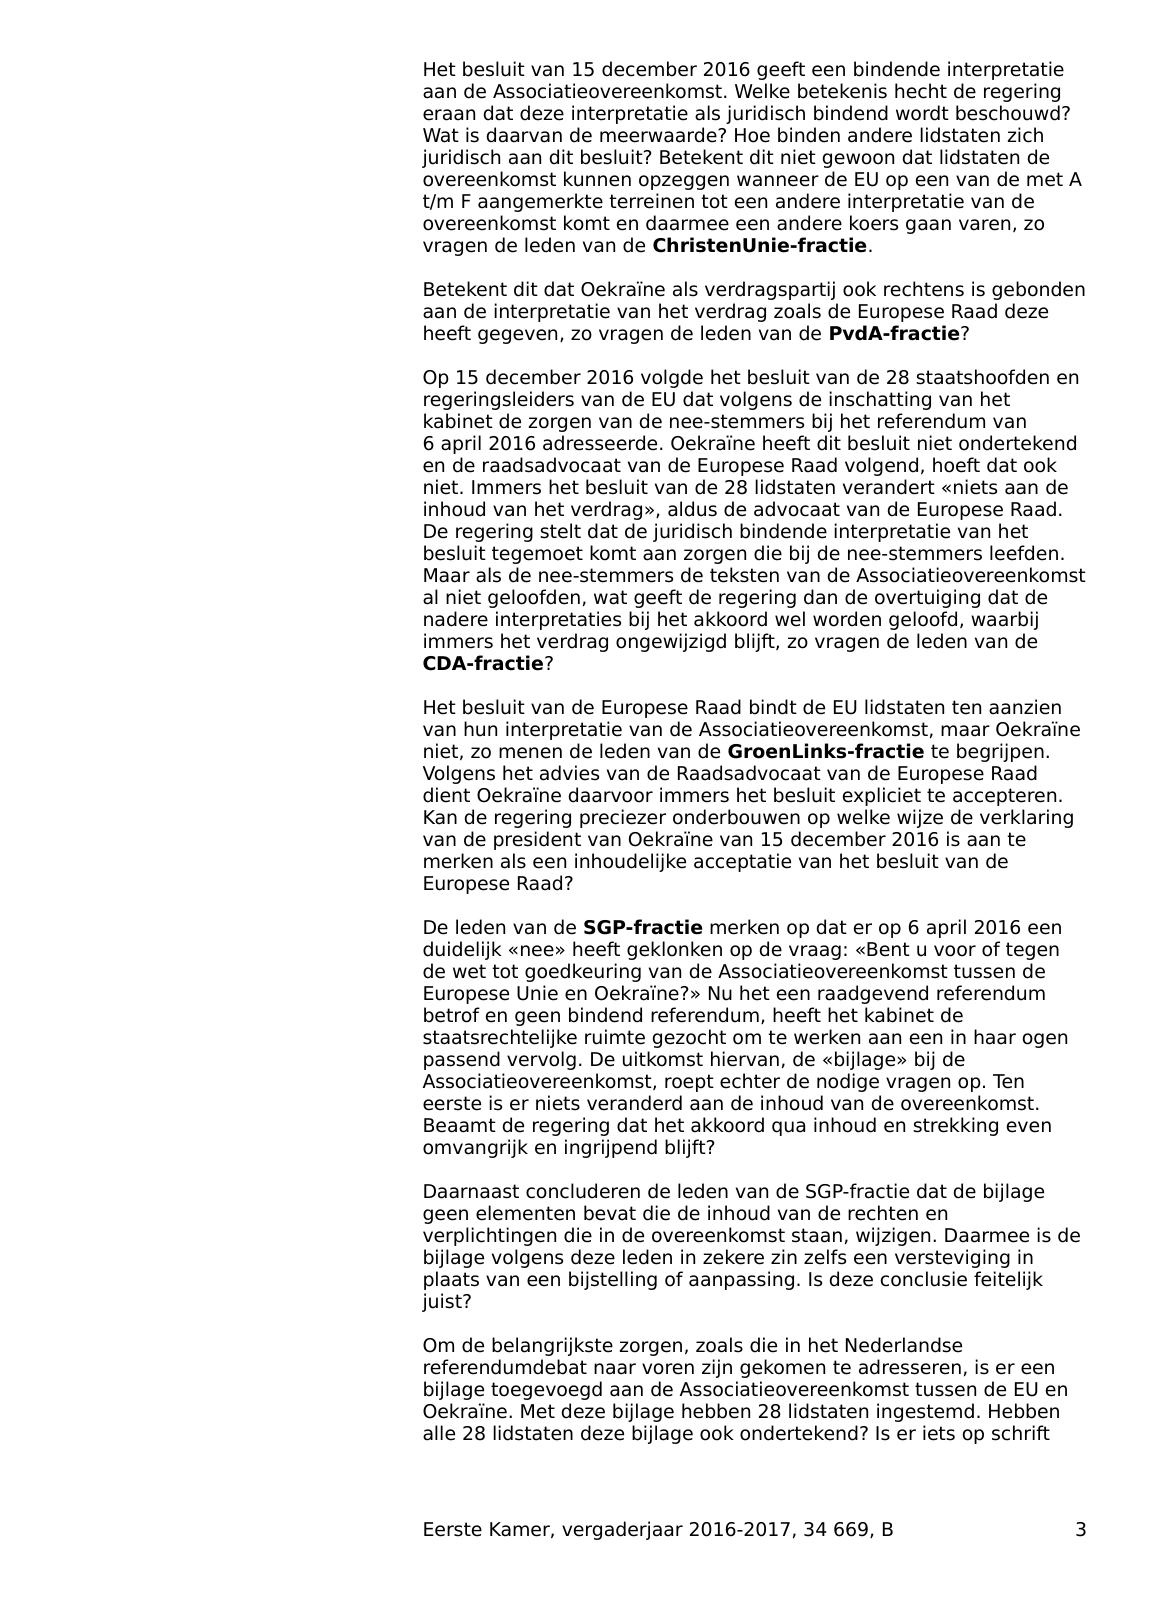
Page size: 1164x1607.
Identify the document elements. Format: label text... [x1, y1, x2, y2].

text De leden van de SGP-fractie merken op dat er op 6 april 2016 een duidelijk «nee» heeft geklonken op de vraag: «Bent u voor of tegen de wet tot goedkeuring van de Associatieovereenkomst tussen de Europese Unie en Oekraïne?» Nu het een raadgevend referendum betrof en geen bindend referendum, heeft het kabinet de staatsrechtelijke ruimte gezocht om te werken aan een in haar ogen passend vervolg. De uitkomst hiervan, de «bijlage» bij de Associatieovereenkomst, roept echter de nodige vragen op. Ten eerste is er niets veranderd aan de inhoud van de overeenkomst. Beaamt de regering dat het akkoord qua inhoud en strekking even omvangrijk en ingrijpend blijft? [422, 917, 1087, 1159]
text Het besluit van 15 december 2016 geeft een bindende interpretatie aan de Associatieovereenkomst. Welke betekenis hecht de regering eraan dat deze interpretatie als juridisch bindend wordt beschouwd? Wat is daarvan de meerwaarde? Hoe binden andere lidstaten zich juridisch aan dit besluit? Betekent dit niet gewoon dat lidstaten de overeenkomst kunnen opzeggen wanneer de EU op een van de met A t/m F aangemerkte terreinen tot een andere interpretatie van de overeenkomst komt en daarmee een andere koers gaan varen, zo vragen de leden van de ChristenUnie-fractie. [422, 59, 1087, 257]
text Betekent dit dat Oekraïne als verdragspartij ook rechtens is gebonden aan de interpretatie van het verdrag zoals de Europese Raad deze heeft gegeven, zo vragen de leden van de PvdA-fractie? [422, 279, 1087, 345]
text Op 15 december 2016 volgde het besluit van de 28 staatshoofden en regeringsleiders van de EU dat volgens de inschatting van het kabinet de zorgen van de nee-stemmers bij het referendum van 6 april 2016 adresseerde. Oekraïne heeft dit besluit niet ondertekend en de raadsadvocaat van de Europese Raad volgend, hoeft dat ook niet. Immers het besluit van de 28 lidstaten verandert «niets aan de inhoud van het verdrag», aldus de advocaat van de Europese Raad. De regering stelt dat de juridisch bindende interpretatie van het besluit tegemoet komt aan zorgen die bij de nee-stemmers leefden. Maar als de nee-stemmers de teksten van de Associatieovereenkomst al niet geloofden, wat geeft de regering dan de overtuiging dat de nadere interpretaties bij het akkoord wel worden geloofd, waarbij immers het verdrag ongewijzigd blijft, zo vragen de leden van de CDA-fractie? [422, 367, 1087, 675]
text Daarnaast concluderen de leden van de SGP-fractie dat de bijlage geen elementen bevat die de inhoud van de rechten en verplichtingen die in de overeenkomst staan, wijzigen. Daarmee is de bijlage volgens deze leden in zekere zin zelfs een versteviging in plaats van een bijstelling of aanpassing. Is deze conclusie feitelijk juist? [422, 1181, 1087, 1313]
text Om de belangrijkste zorgen, zoals die in het Nederlandse referendumdebat naar voren zijn gekomen te adresseren, is er een bijlage toegevoegd aan de Associatieovereenkomst tussen de EU en Oekraïne. Met deze bijlage hebben 28 lidstaten ingestemd. Hebben alle 28 lidstaten deze bijlage ook ondertekend? Is er iets op schrift [422, 1335, 1087, 1445]
text Het besluit van de Europese Raad bindt de EU lidstaten ten aanzien van hun interpretatie van de Associatieovereenkomst, maar Oekraïne niet, zo menen de leden van de GroenLinks-fractie te begrijpen. Volgens het advies van de Raadsadvocaat van de Europese Raad dient Oekraïne daarvoor immers het besluit expliciet te accepteren. Kan de regering preciezer onderbouwen op welke wijze de verklaring van de president van Oekraïne van 15 december 2016 is aan te merken als een inhoudelijke acceptatie van het besluit van de Europese Raad? [422, 697, 1087, 895]
